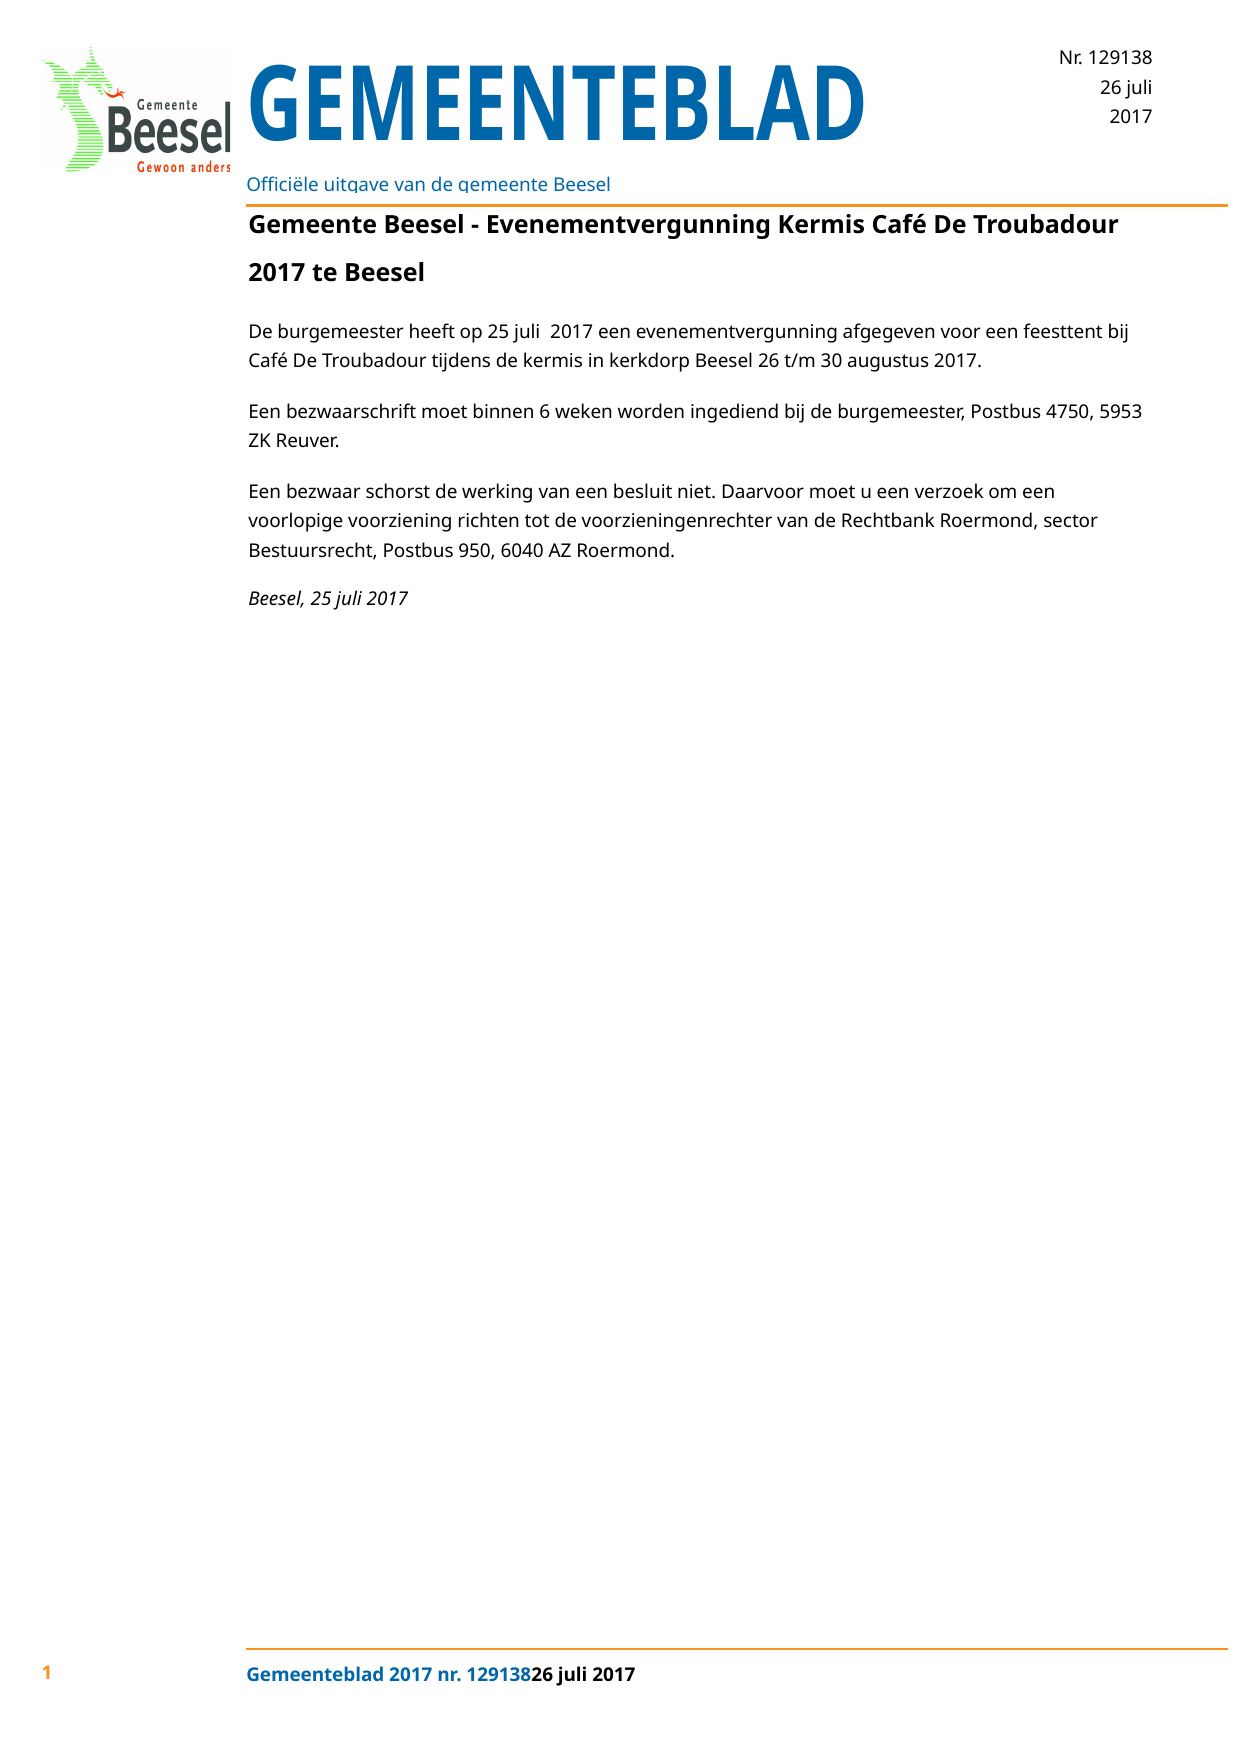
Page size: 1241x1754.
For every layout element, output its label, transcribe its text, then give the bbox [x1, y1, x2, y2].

text Een bezwaar schorst de werking van een besluit niet. Daarvoor moet u een verzoek om een voorlopige voorziening richten tot de voorzieningenrechter van de Rechtbank Roermond, sector Bestuursrecht, Postbus 950, 6040 AZ Roermond. [248, 478, 1152, 563]
text Een bezwaarschrift moet binnen 6 weken worden ingediend bij de burgemeester, Postbus 4750, 5953 ZK Reuver. [248, 398, 1152, 453]
text Gemeente Beesel - Evenementvergunning Kermis Café De Troubadour 2017 te Beesel [248, 207, 1152, 288]
picture [41, 47, 231, 172]
text De burgemeester heeft op 25 juli 2017 een evenementvergunning afgegeven voor een feesttent bij Café De Troubadour tijdens de kermis in kerkdorp Beesel 26 t/m 30 augustus 2017. [248, 318, 1152, 373]
text Beesel, 25 juli 2017 [248, 585, 1152, 611]
